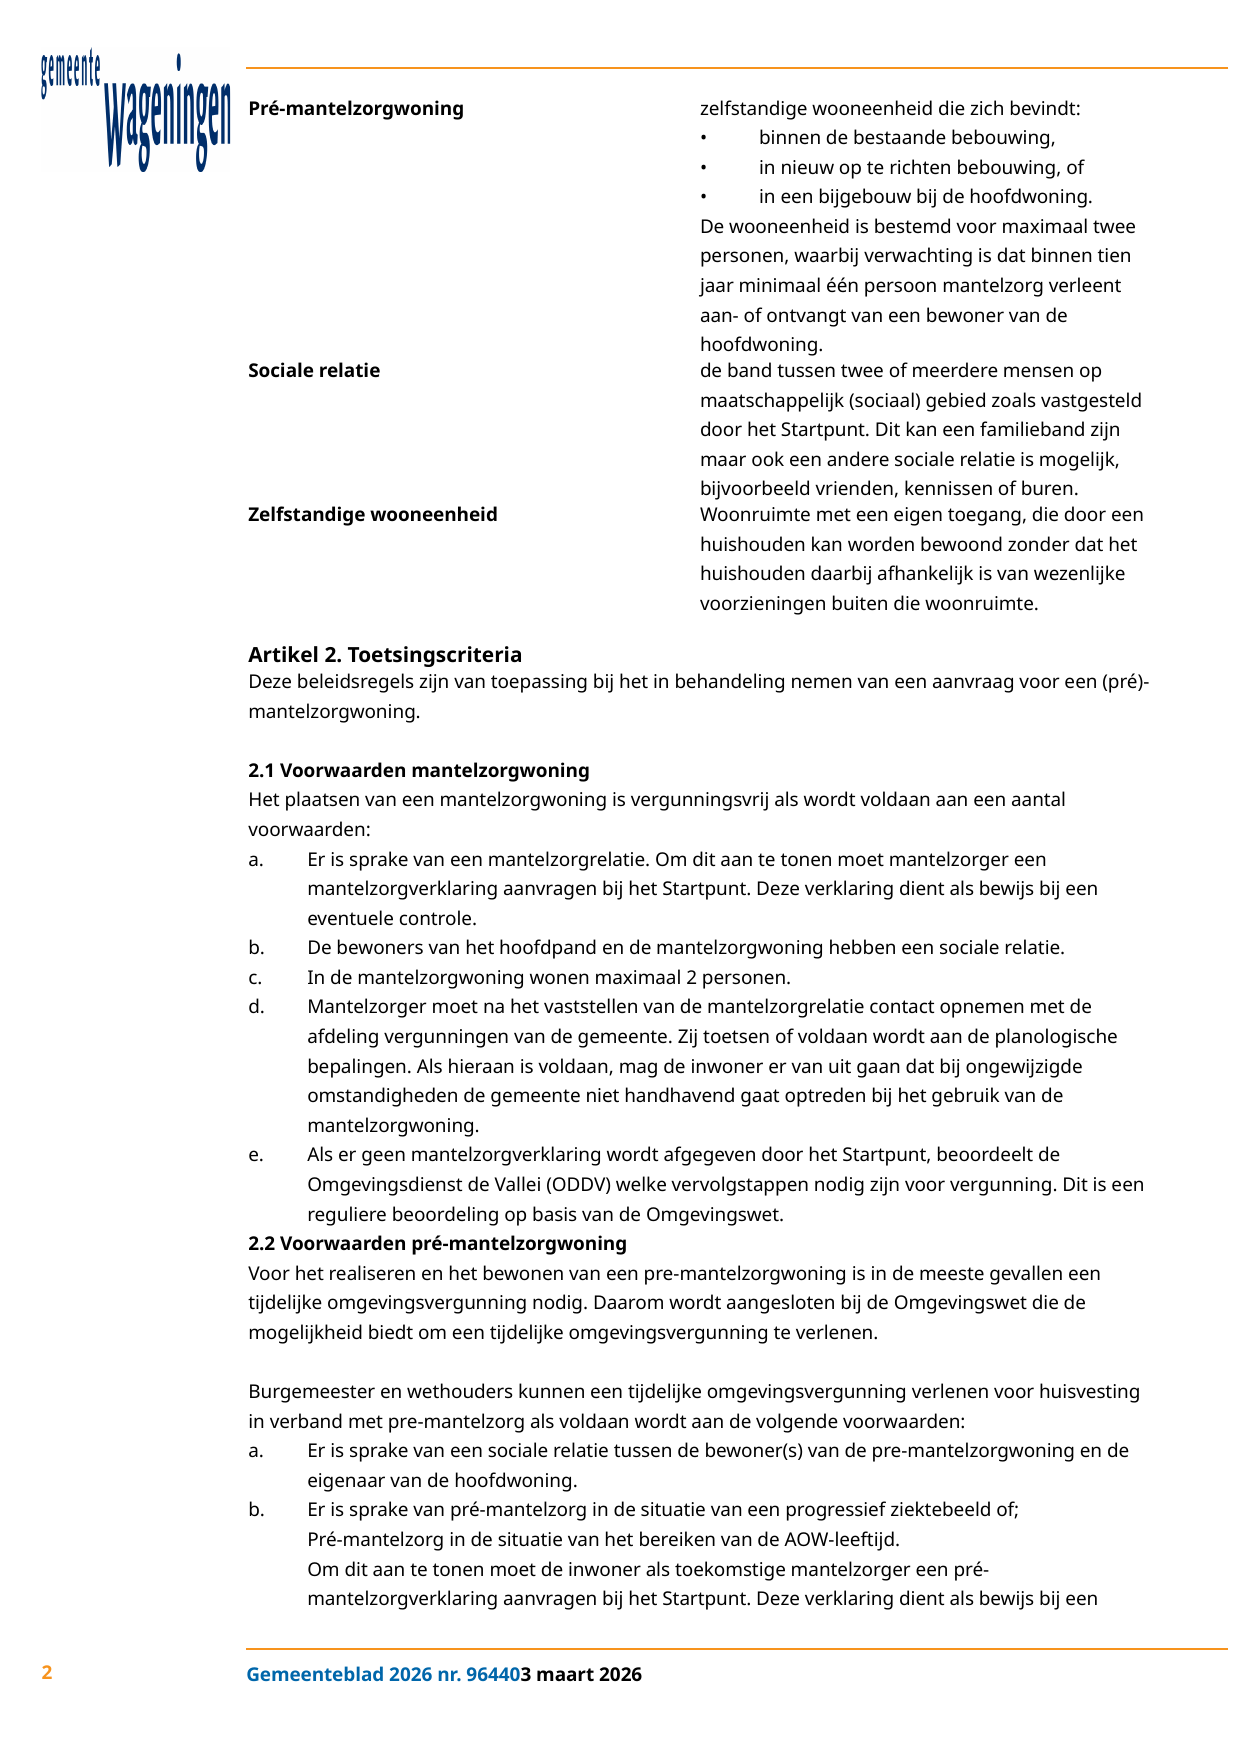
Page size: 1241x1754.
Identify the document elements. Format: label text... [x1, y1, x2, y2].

text Deze beleidsregels zijn van toepassing bij het in behandeling nemen van een aanvraag voor een (pré)-mantelzorgwoning. [248, 668, 1152, 723]
text Het plaatsen van een mantelzorgwoning is vergunningsvrij als wordt voldaan aan een aantal voorwaarden: [248, 787, 1152, 842]
text 2.1 Voorwaarden mantelzorgwoning [248, 757, 1152, 783]
list De bewoners van het hoofdpand en de mantelzorgwoning hebben een sociale relatie. [248, 934, 1152, 960]
list Mantelzorger moet na het vaststellen van de mantelzorgrelatie contact opnemen met de afdeling vergunningen van de gemeente. Zij toetsen of voldaan wordt aan de planologische bepalingen. Als hieraan is voldaan, mag de inwoner er van uit gaan dat bij ongewijzigde omstandigheden de gemeente niet handhavend gaat optreden bij het gebruik van de mantelzorgwoning. [248, 994, 1152, 1138]
list Er is sprake van pré-mantelzorg in de situatie van een progressief ziektebeeld of; [248, 1497, 1152, 1522]
list Om dit aan te tonen moet de inwoner als toekomstige mantelzorger een pré-mantelzorgverklaring aanvragen bij het Startpunt. Deze verklaring dient als bewijs bij een [248, 1556, 1152, 1611]
table_cell Pré-mantelzorgwoning [248, 95, 700, 357]
list Er is sprake van een mantelzorgrelatie. Om dit aan te tonen moet mantelzorger een mantelzorgverklaring aanvragen bij het Startpunt. Deze verklaring dient als bewijs bij een eventuele controle. [248, 846, 1152, 931]
picture [41, 47, 231, 172]
text Voor het realiseren en het bewonen van een pre-mantelzorgwoning is in de meeste gevallen een tijdelijke omgevingsvergunning nodig. Daarom wordt aangesloten bij de Omgevingswet die de mogelijkheid biedt om een tijdelijke omgevingsvergunning te verlenen. [248, 1260, 1152, 1345]
table_cell zelfstandige wooneenheid die zich bevindt: binnen de bestaande bebouwing, in nieuw op te richten bebouwing, of in een bijgebouw bij de hoofdwoning. De wooneenheid is bestemd voor maximaal twee personen, waarbij verwachting is dat binnen tien jaar minimaal één persoon mantelzorg verleent aan- of ontvangt van een bewoner van de hoofdwoning. [700, 95, 1152, 357]
list In de mantelzorgwoning wonen maximaal 2 personen. [248, 964, 1152, 990]
table_cell Woonruimte met een eigen toegang, die door een huishouden kan worden bewoond zonder dat het huishouden daarbij afhankelijk is van wezenlijke voorzieningen buiten die woonruimte. [700, 501, 1152, 616]
list Pré-mantelzorg in de situatie van het bereiken van de AOW-leeftijd. [248, 1526, 1152, 1552]
list Er is sprake van een sociale relatie tussen de bewoner(s) van de pre-mantelzorgwoning en de eigenaar van de hoofdwoning. [248, 1437, 1152, 1493]
list Als er geen mantelzorgverklaring wordt afgegeven door het Startpunt, beoordeelt de Omgevingsdienst de Vallei (ODDV) welke vervolgstappen nodig zijn voor vergunning. Dit is een reguliere beoordeling op basis van de Omgevingswet. [248, 1142, 1152, 1226]
table_cell Zelfstandige wooneenheid [248, 501, 700, 616]
text Burgemeester en wethouders kunnen een tijdelijke omgevingsvergunning verlenen voor huisvesting in verband met pre-mantelzorg als voldaan wordt aan de volgende voorwaarden: [248, 1378, 1152, 1433]
text 2.2 Voorwaarden pré-mantelzorgwoning [248, 1230, 1152, 1256]
table_cell Sociale relatie [248, 357, 700, 501]
table_cell de band tussen twee of meerdere mensen op maatschappelijk (sociaal) gebied zoals vastgesteld door het Startpunt. Dit kan een familieband zijn maar ook een andere sociale relatie is mogelijk, bijvoorbeeld vrienden, kennissen of buren. [700, 357, 1152, 501]
text Artikel 2. Toetsingscriteria [248, 640, 1152, 668]
